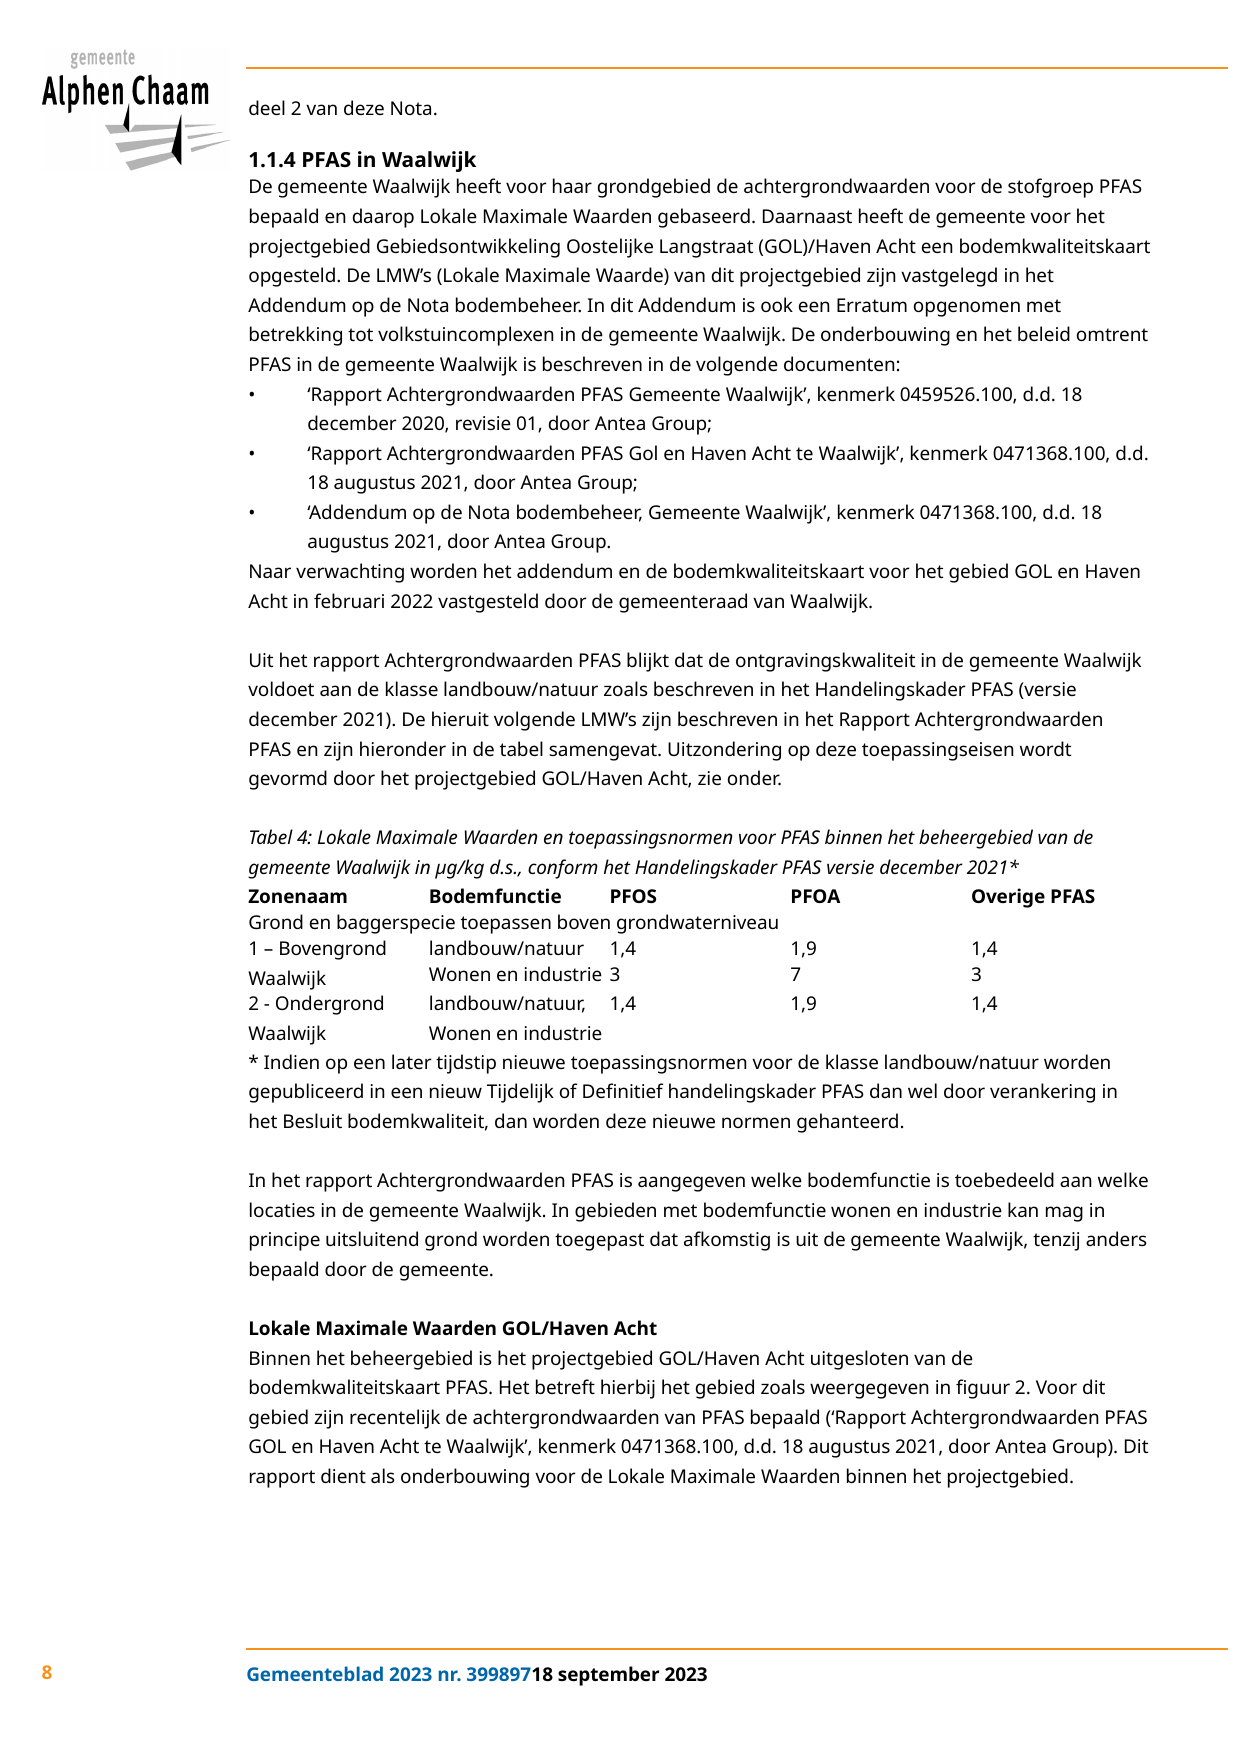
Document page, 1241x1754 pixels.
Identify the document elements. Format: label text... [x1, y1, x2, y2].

table_cell Grond en baggerspecie toepassen boven grondwaterniveau [248, 910, 1152, 935]
list ‘Rapport Achtergrondwaarden PFAS Gemeente Waalwijk’, kenmerk 0459526.100, d.d. 18 december 2020, revisie 01, door Antea Group; [248, 381, 1152, 436]
table_header PFOS [609, 884, 790, 909]
text In het rapport Achtergrondwaarden PFAS is aangegeven welke bodemfunctie is toebedeeld aan welke locaties in de gemeente Waalwijk. In gebieden met bodemfunctie wonen en industrie kan mag in principe uitsluitend grond worden toegepast dat afkomstig is uit de gemeente Waalwijk, tenzij anders bepaald door de gemeente. [248, 1167, 1152, 1282]
text 1.1.4 PFAS in Waalwijk [248, 145, 1152, 174]
list ‘Rapport Achtergrondwaarden PFAS Gol en Haven Acht te Waalwijk’, kenmerk 0471368.100, d.d. 18 augustus 2021, door Antea Group; [248, 440, 1152, 495]
table_header Bodemfunctie [429, 884, 609, 909]
table_cell 1,4 [609, 991, 790, 1046]
text Uit het rapport Achtergrondwaarden PFAS blijkt dat de ontgravingskwaliteit in de gemeente Waalwijk voldoet aan de klasse landbouw/natuur zoals beschreven in het Handelingskader PFAS (versie december 2021). De hieruit volgende LMW’s zijn beschreven in het Rapport Achtergrondwaarden PFAS en zijn hieronder in de tabel samengevat. Uitzondering op deze toepassingseisen wordt gevormd door het projectgebied GOL/Haven Acht, zie onder. [248, 647, 1152, 791]
table_cell 1 – Bovengrond Waalwijk [248, 935, 429, 991]
text De gemeente Waalwijk heeft voor haar grondgebied de achtergrondwaarden voor de stofgroep PFAS bepaald en daarop Lokale Maximale Waarden gebaseerd. Daarnaast heeft de gemeente voor het projectgebied Gebiedsontwikkeling Oostelijke Langstraat (GOL)/Haven Acht een bodemkwaliteitskaart opgesteld. De LMW’s (Lokale Maximale Waarde) van dit projectgebied zijn vastgelegd in het Addendum op de Nota bodembeheer. In dit Addendum is ook een Erratum opgenomen met betrekking tot volkstuincomplexen in de gemeente Waalwijk. De onderbouwing en het beleid omtrent PFAS in de gemeente Waalwijk is beschreven in de volgende documenten: [248, 174, 1152, 377]
table_header Zonenaam [248, 884, 429, 909]
table_cell landbouw/natuur [429, 935, 609, 961]
table_cell 2 - Ondergrond Waalwijk [248, 991, 429, 1046]
table_cell 1,9 [790, 991, 971, 1046]
picture [41, 47, 231, 172]
text Binnen het beheergebied is het projectgebied GOL/Haven Acht uitgesloten van de bodemkwaliteitskaart PFAS. Het betreft hierbij het gebied zoals weergegeven in figuur 2. Voor dit gebied zijn recentelijk de achtergrondwaarden van PFAS bepaald (‘Rapport Achtergrondwaarden PFAS GOL en Haven Acht te Waalwijk’, kenmerk 0471368.100, d.d. 18 augustus 2021, door Antea Group). Dit rapport dient als onderbouwing voor de Lokale Maximale Waarden binnen het projectgebied. [248, 1345, 1152, 1489]
text Lokale Maximale Waarden GOL/Haven Acht [248, 1315, 1152, 1341]
table_cell 1,4 [609, 935, 790, 961]
table_cell 1,4 [971, 991, 1152, 1046]
text Naar verwachting worden het addendum en de bodemkwaliteitskaart voor het gebied GOL en Haven Acht in februari 2022 vastgesteld door de gemeenteraad van Waalwijk. [248, 558, 1152, 613]
table_cell 3 [609, 961, 790, 991]
text * Indien op een later tijdstip nieuwe toepassingsnormen voor de klasse landbouw/natuur worden gepubliceerd in een nieuw Tijdelijk of Definitief handelingskader PFAS dan wel door verankering in het Besluit bodemkwaliteit, dan worden deze nieuwe normen gehanteerd. [248, 1049, 1152, 1134]
table_cell landbouw/natuur, Wonen en industrie [429, 991, 609, 1046]
table_header PFOA [790, 884, 971, 909]
table_cell 3 [971, 961, 1152, 991]
text Tabel 4: Lokale Maximale Waarden en toepassingsnormen voor PFAS binnen het beheergebied van de gemeente Waalwijk in µg/kg d.s., conform het Handelingskader PFAS versie december 2021* [248, 824, 1152, 880]
table_cell 1,9 [790, 935, 971, 961]
table_cell 1,4 [971, 935, 1152, 961]
list ‘Addendum op de Nota bodembeheer, Gemeente Waalwijk’, kenmerk 0471368.100, d.d. 18 augustus 2021, door Antea Group. [248, 499, 1152, 554]
table_cell 7 [790, 961, 971, 991]
text deel 2 van deze Nota. [248, 95, 1152, 121]
table_header Overige PFAS [971, 884, 1152, 909]
table_cell Wonen en industrie [429, 961, 609, 991]
